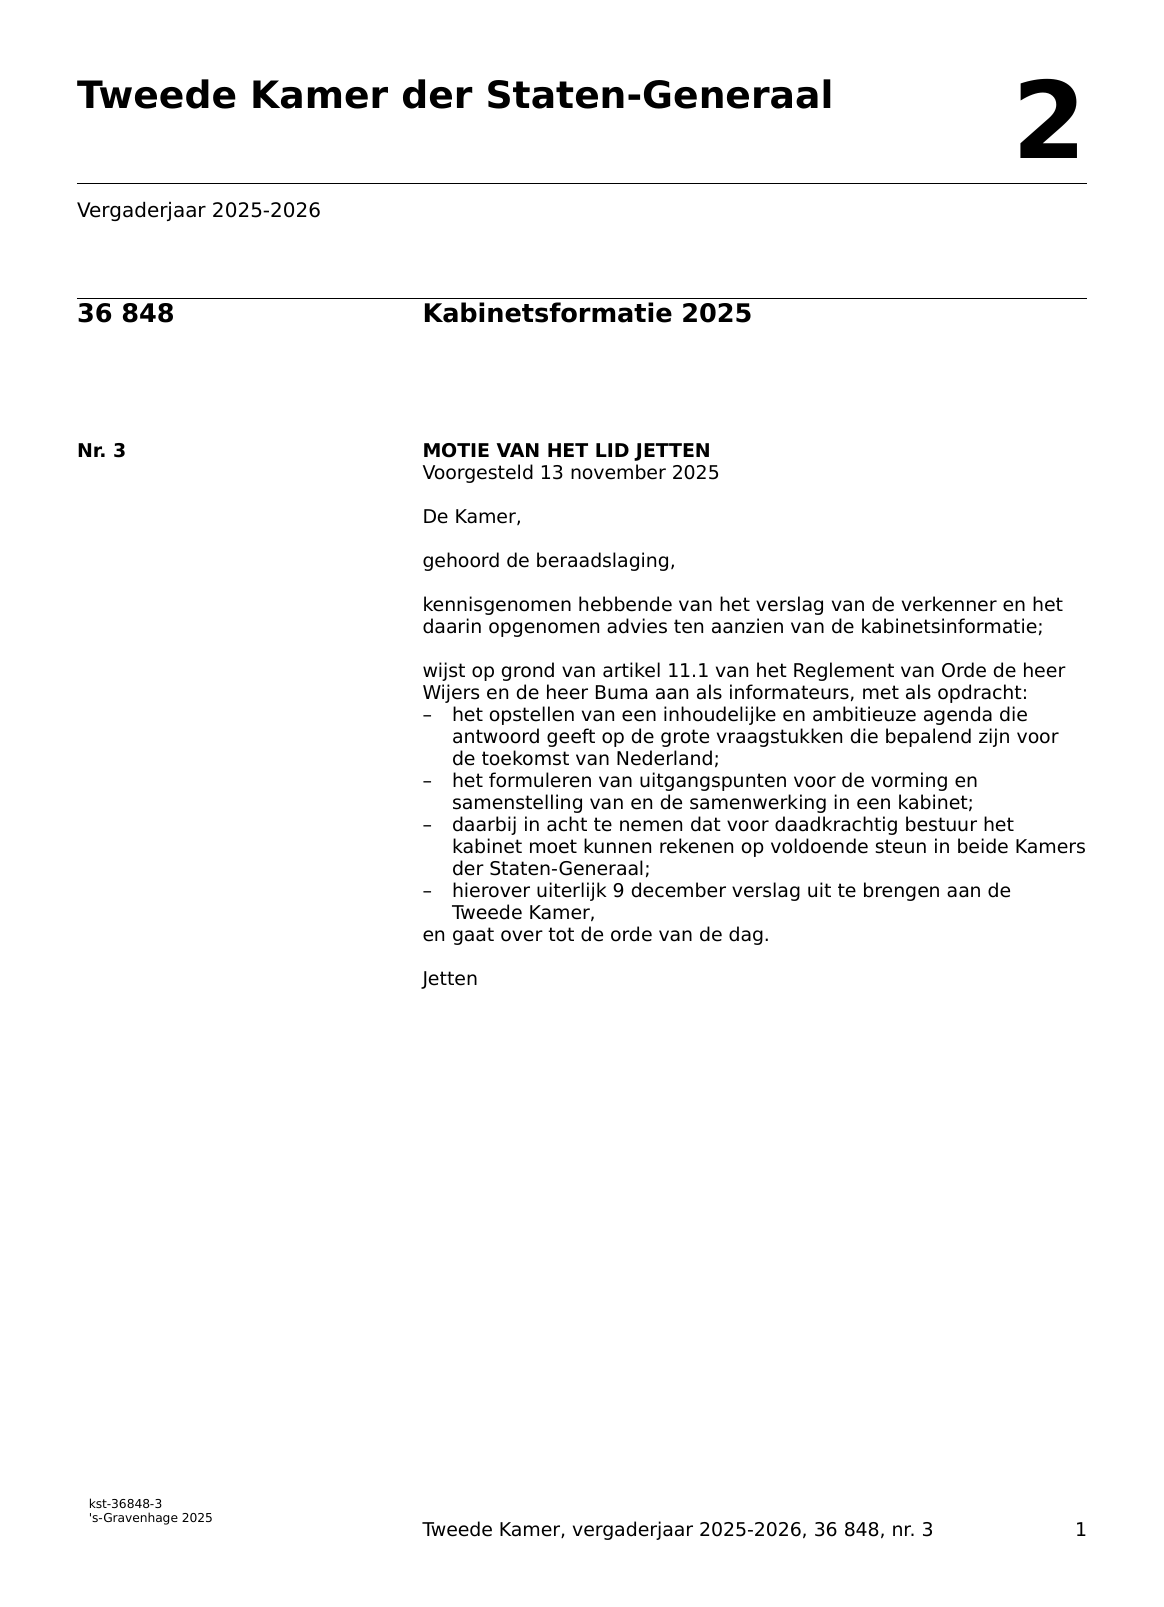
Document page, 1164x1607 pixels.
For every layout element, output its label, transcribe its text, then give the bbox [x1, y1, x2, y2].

text gehoord de beraadslaging, [422, 550, 1087, 572]
text – het opstellen van een inhoudelijke en ambitieuze agenda die antwoord geeft op de grote vraagstukken die bepalend zijn voor de toekomst van Nederland; [422, 704, 1087, 770]
text Jetten [422, 968, 1087, 990]
text kennisgenomen hebbende van het verslag van de verkenner en het daarin opgenomen advies ten aanzien van de kabinetsinformatie; [422, 594, 1087, 638]
text – daarbij in acht te nemen dat voor daadkrachtig bestuur het kabinet moet kunnen rekenen op voldoende steun in beide Kamers der Staten-Generaal; [422, 814, 1087, 880]
subtitle Nr. 3 MOTIE VAN HET LID JETTEN [77, 440, 1087, 462]
table_header 2 [886, 59, 1087, 183]
text De Kamer, [422, 506, 1087, 528]
table_cell Vergaderjaar 2025-2026 [77, 184, 1087, 298]
text en gaat over tot de orde van de dag. [422, 924, 1087, 946]
text kst-36848-3 [88, 1497, 323, 1511]
text wijst op grond van artikel 11.1 van het Reglement van Orde de heer Wijers en de heer Buma aan als informateurs, met als opdracht: [422, 660, 1087, 704]
table_header Tweede Kamer der Staten-Generaal [77, 59, 886, 183]
text – het formuleren van uitgangspunten voor de vorming en samenstelling van en de samenwerking in een kabinet; [422, 770, 1087, 814]
subtitle 36 848 Kabinetsformatie 2025 [77, 299, 1087, 329]
text – hierover uiterlijk 9 december verslag uit te brengen aan de Tweede Kamer, [422, 880, 1087, 924]
text Voorgesteld 13 november 2025 [422, 462, 1087, 484]
text 's-Gravenhage 2025 [88, 1511, 323, 1525]
